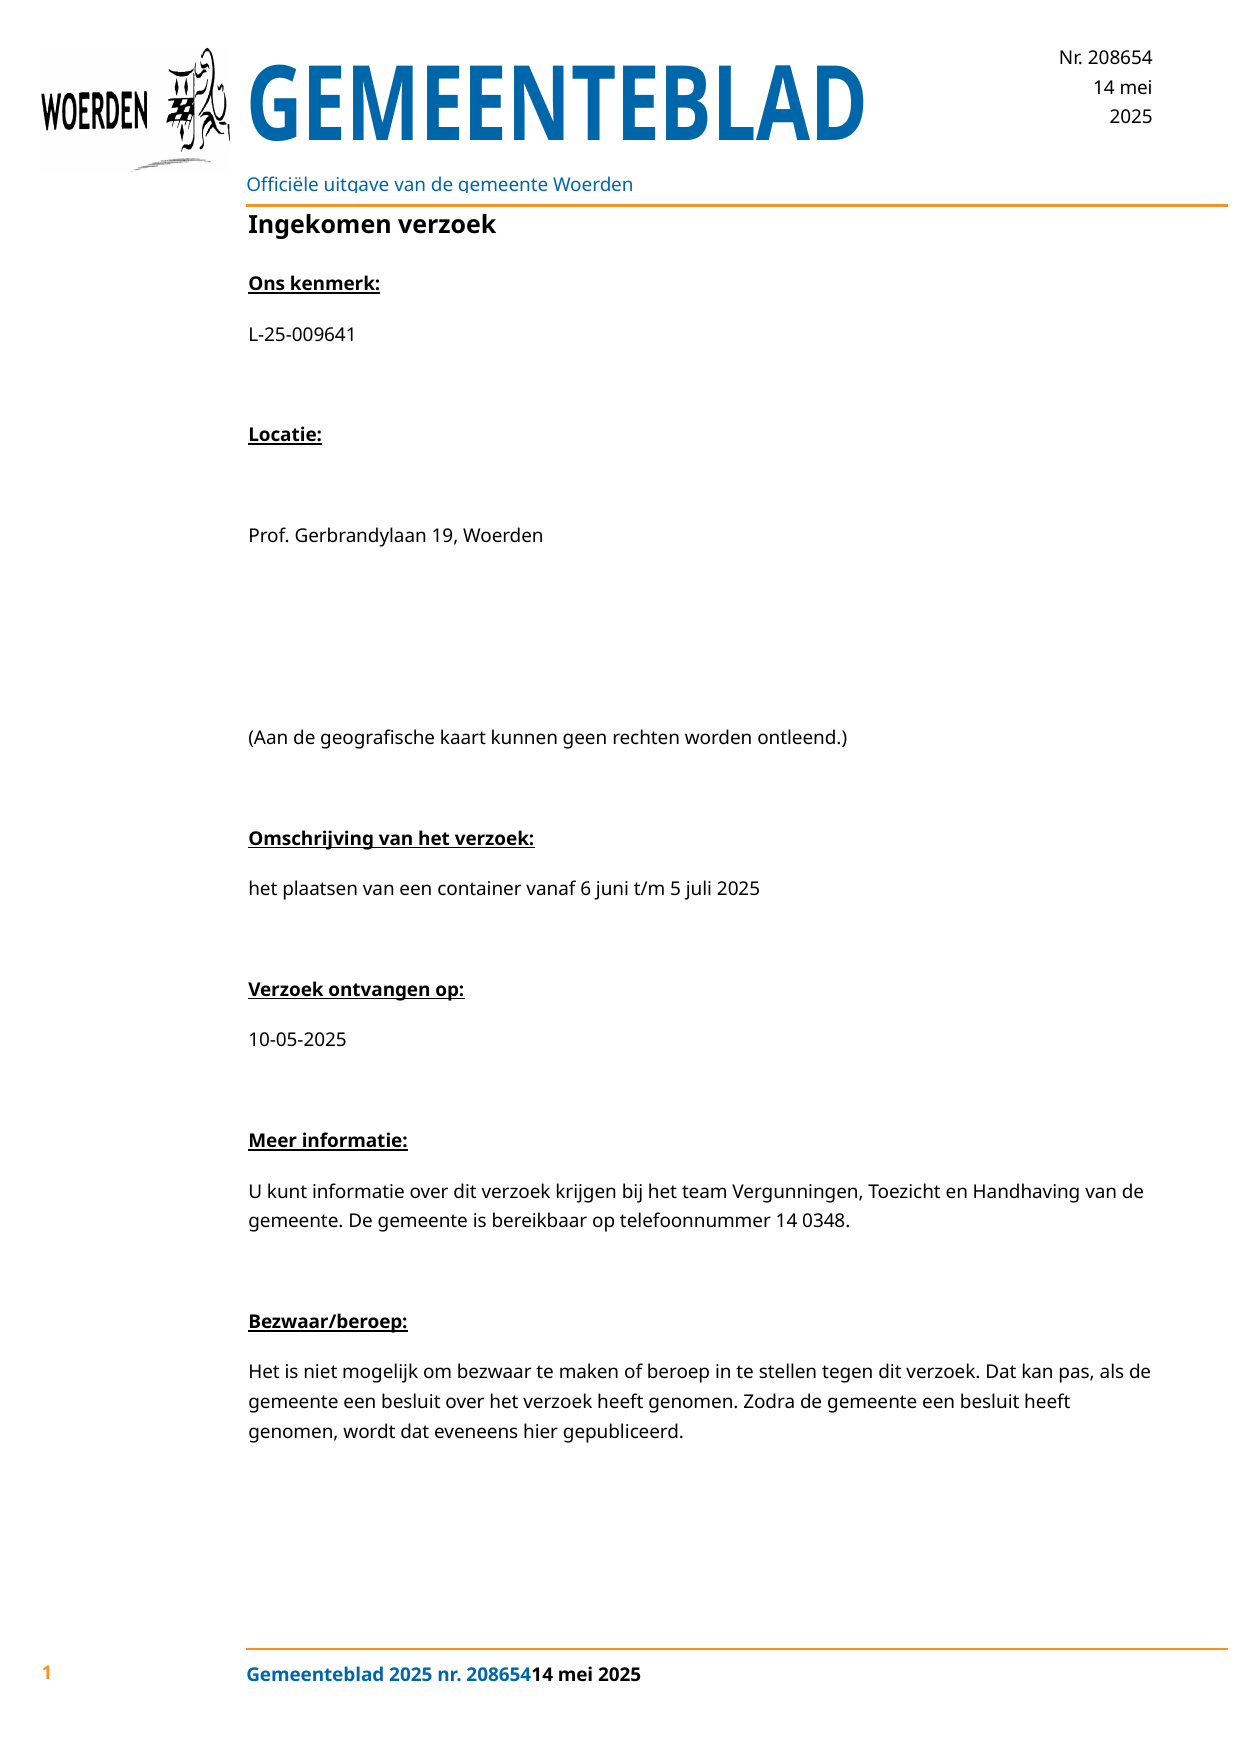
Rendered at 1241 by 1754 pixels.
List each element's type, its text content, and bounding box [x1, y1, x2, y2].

picture [41, 47, 231, 172]
text Bezwaar/beroep: [248, 1308, 1152, 1334]
text Prof. Gerbrandylaan 19, Woerden [248, 522, 1152, 548]
text 10-05-2025 [248, 1027, 1152, 1052]
text Meer informatie: [248, 1127, 1152, 1153]
text Ingekomen verzoek [248, 207, 1152, 241]
text Het is niet mogelijk om bezwaar te maken of beroep in te stellen tegen dit verzoek. Dat kan pas, als de gemeente een besluit over het verzoek heeft genomen. Zodra de gemeente een besluit heeft genomen, wordt dat eveneens hier gepubliceerd. [248, 1359, 1152, 1443]
text Omschrijving van het verzoek: [248, 825, 1152, 851]
text (Aan de geografische kaart kunnen geen rechten worden ontleend.) [248, 724, 1152, 750]
text U kunt informatie over dit verzoek krijgen bij het team Vergunningen, Toezicht en Handhaving van de gemeente. De gemeente is bereikbaar op telefoonnummer 14 0348. [248, 1178, 1152, 1233]
text Verzoek ontvangen op: [248, 976, 1152, 1002]
text Ons kenmerk: [248, 270, 1152, 296]
text L-25-009641 [248, 321, 1152, 346]
text Locatie: [248, 422, 1152, 447]
text het plaatsen van een container vanaf 6 juni t/m 5 juli 2025 [248, 875, 1152, 901]
